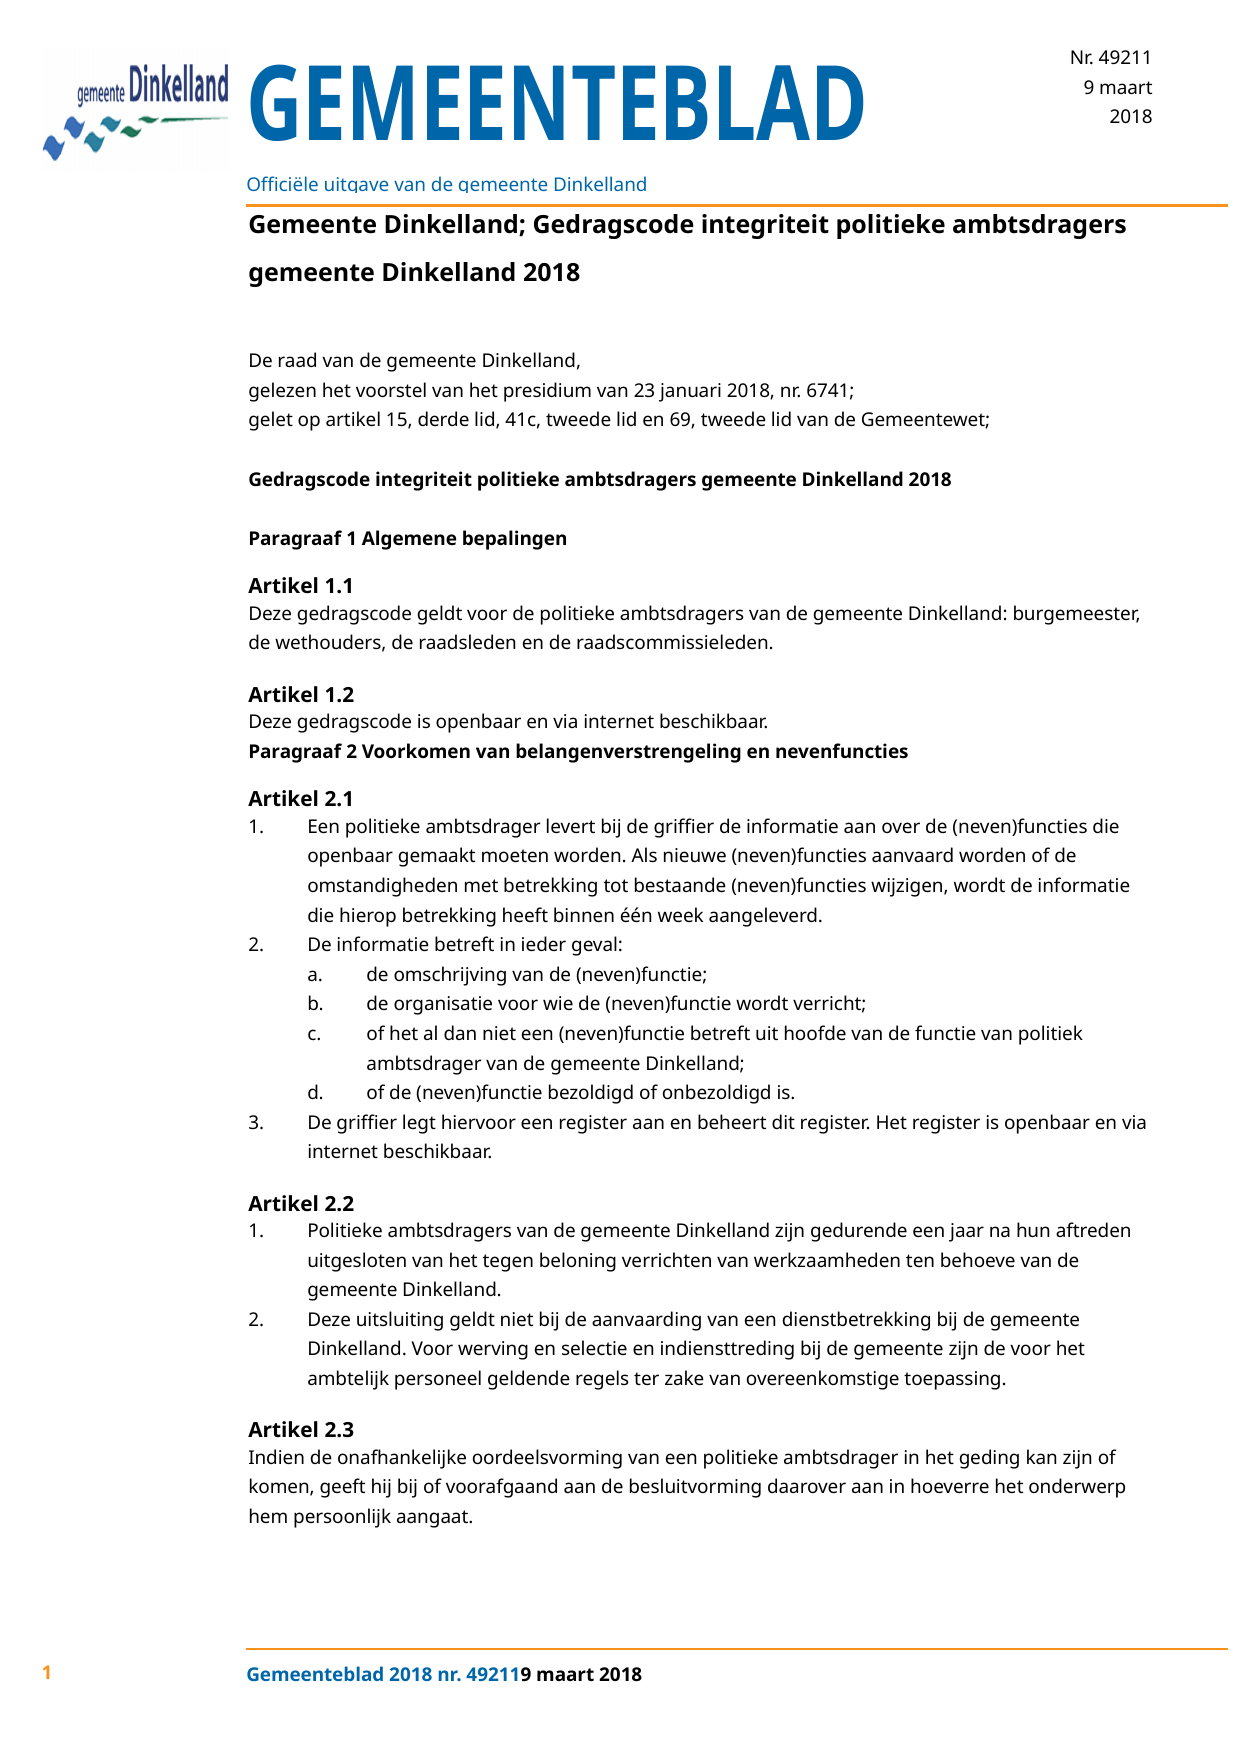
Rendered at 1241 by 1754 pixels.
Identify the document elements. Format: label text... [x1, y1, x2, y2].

text Artikel 2.2 [248, 1189, 1152, 1217]
list de omschrijving van de (neven)functie; [307, 961, 1152, 987]
list De griffier legt hiervoor een register aan en beheert dit register. Het register is openbaar en via internet beschikbaar. [248, 1109, 1152, 1164]
list Een politieke ambtsdrager levert bij de griffier de informatie aan over de (neven)functies die openbaar gemaakt moeten worden. Als nieuwe (neven)functies aanvaard worden of de omstandigheden met betrekking tot bestaande (neven)functies wijzigen, wordt de informatie die hierop betrekking heeft binnen één week aangeleverd. [248, 813, 1152, 927]
text Artikel 1.2 [248, 680, 1152, 708]
text gelezen het voorstel van het presidium van 23 januari 2018, nr. 6741; [248, 377, 1152, 403]
text Gemeente Dinkelland; Gedragscode integriteit politieke ambtsdragers gemeente Dinkelland 2018 [248, 207, 1152, 288]
list of de (neven)functie bezoldigd of onbezoldigd is. [307, 1079, 1152, 1105]
text Artikel 2.3 [248, 1416, 1152, 1444]
text De raad van de gemeente Dinkelland, [248, 347, 1152, 373]
list De informatie betreft in ieder geval: [248, 931, 1152, 957]
text Deze gedragscode geldt voor de politieke ambtsdragers van de gemeente Dinkelland: burgemeester, de wethouders, de raadsleden en de raadscommissieleden. [248, 600, 1152, 655]
text Paragraaf 1 Algemene bepalingen [248, 525, 1152, 551]
list de organisatie voor wie de (neven)functie wordt verricht; [307, 991, 1152, 1016]
text Indien de onafhankelijke oordeelsvorming van een politieke ambtsdrager in het geding kan zijn of komen, geeft hij bij of voorafgaand aan de besluitvorming daarover aan in hoeverre het onderwerp hem persoonlijk aangaat. [248, 1444, 1152, 1529]
text Paragraaf 2 Voorkomen van belangenverstrengeling en nevenfuncties [248, 738, 1152, 764]
text Deze gedragscode is openbaar en via internet beschikbaar. [248, 708, 1152, 734]
list Politieke ambtsdragers van de gemeente Dinkelland zijn gedurende een jaar na hun aftreden uitgesloten van het tegen beloning verrichten van werkzaamheden ten behoeve van de gemeente Dinkelland. [248, 1217, 1152, 1302]
text Artikel 1.1 [248, 572, 1152, 600]
list of het al dan niet een (neven)functie betreft uit hoofde van de functie van politiek ambtsdrager van de gemeente Dinkelland; [307, 1020, 1152, 1075]
text Artikel 2.1 [248, 784, 1152, 813]
text Gedragscode integriteit politieke ambtsdragers gemeente Dinkelland 2018 [248, 466, 1152, 492]
text gelet op artikel 15, derde lid, 41c, tweede lid en 69, tweede lid van de Gemeentewet; [248, 407, 1152, 432]
picture [41, 47, 231, 172]
list Deze uitsluiting geldt niet bij de aanvaarding van een dienstbetrekking bij de gemeente Dinkelland. Voor werving en selectie en indiensttreding bij de gemeente zijn de voor het ambtelijk personeel geldende regels ter zake van overeenkomstige toepassing. [248, 1306, 1152, 1391]
